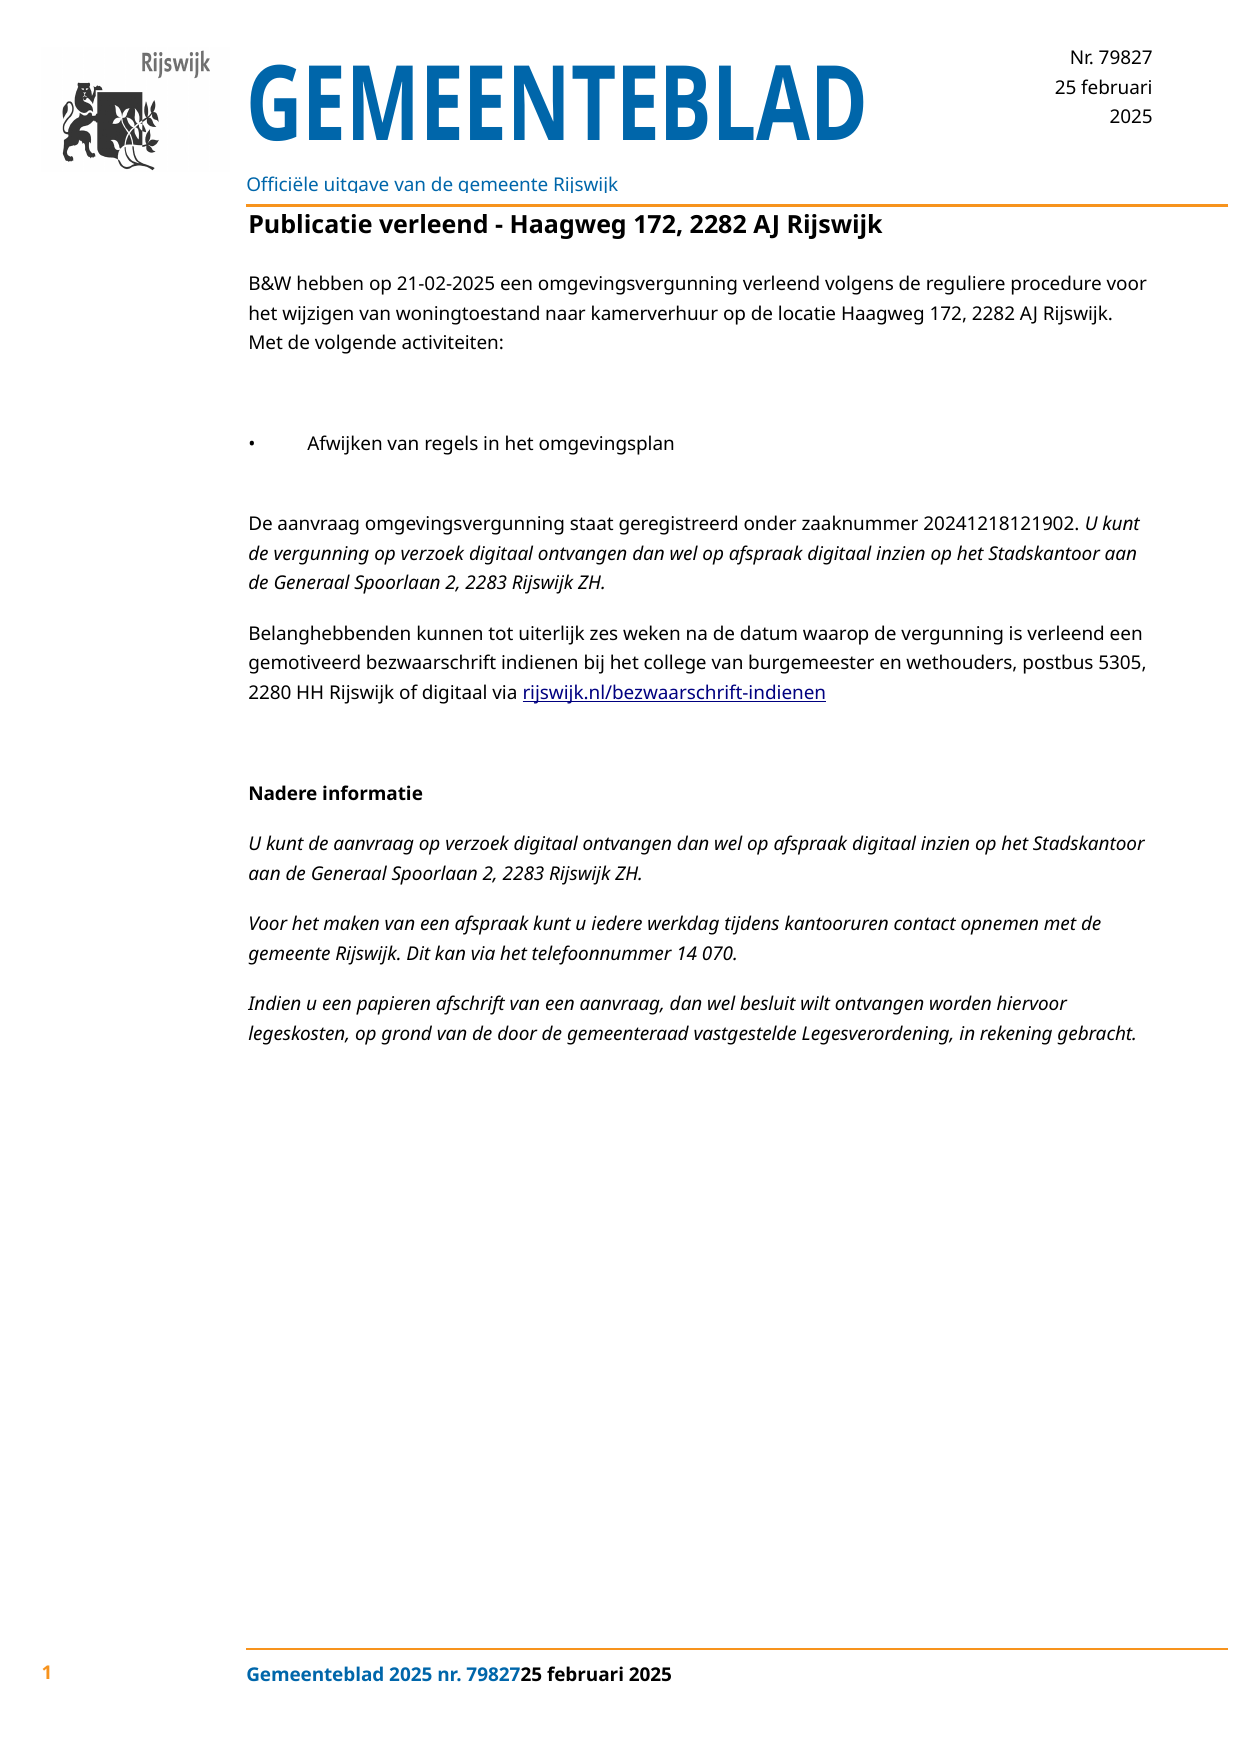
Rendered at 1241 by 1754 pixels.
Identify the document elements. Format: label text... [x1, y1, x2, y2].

picture [41, 47, 231, 172]
text Belanghebbenden kunnen tot uiterlijk zes weken na de datum waarop de vergunning is verleend een gemotiveerd bezwaarschrift indienen bij het college van burgemeester en wethouders, postbus 5305, 2280 HH Rijswijk of digitaal via rijswijk.nl/bezwaarschrift-indienen [248, 620, 1152, 705]
text Voor het maken van een afspraak kunt u iedere werkdag tijdens kantooruren contact opnemen met de gemeente Rijswijk. Dit kan via het telefoonnummer 14 070. [248, 910, 1152, 966]
text U kunt de aanvraag op verzoek digitaal ontvangen dan wel op afspraak digitaal inzien op het Stadskantoor aan de Generaal Spoorlaan 2, 2283 Rijswijk ZH. [248, 830, 1152, 886]
text Indien u een papieren afschrift van een aanvraag, dan wel besluit wilt ontvangen worden hiervoor legeskosten, op grond van de door de gemeenteraad vastgestelde Legesverordening, in rekening gebracht. [248, 990, 1152, 1046]
text B&W hebben op 21-02-2025 een omgevingsvergunning verleend volgens de reguliere procedure voor het wijzigen van woningtoestand naar kamerverhuur op de locatie Haagweg 172, 2282 AJ Rijswijk. Met de volgende activiteiten: [248, 270, 1152, 355]
text De aanvraag omgevingsvergunning staat geregistreerd onder zaaknummer 20241218121902. U kunt de vergunning op verzoek digitaal ontvangen dan wel op afspraak digitaal inzien op het Stadskantoor aan de Generaal Spoorlaan 2, 2283 Rijswijk ZH. [248, 510, 1152, 595]
text Nadere informatie [248, 780, 1152, 806]
list Afwijken van regels in het omgevingsplan [248, 430, 1152, 456]
text Publicatie verleend - Haagweg 172, 2282 AJ Rijswijk [248, 207, 1152, 241]
